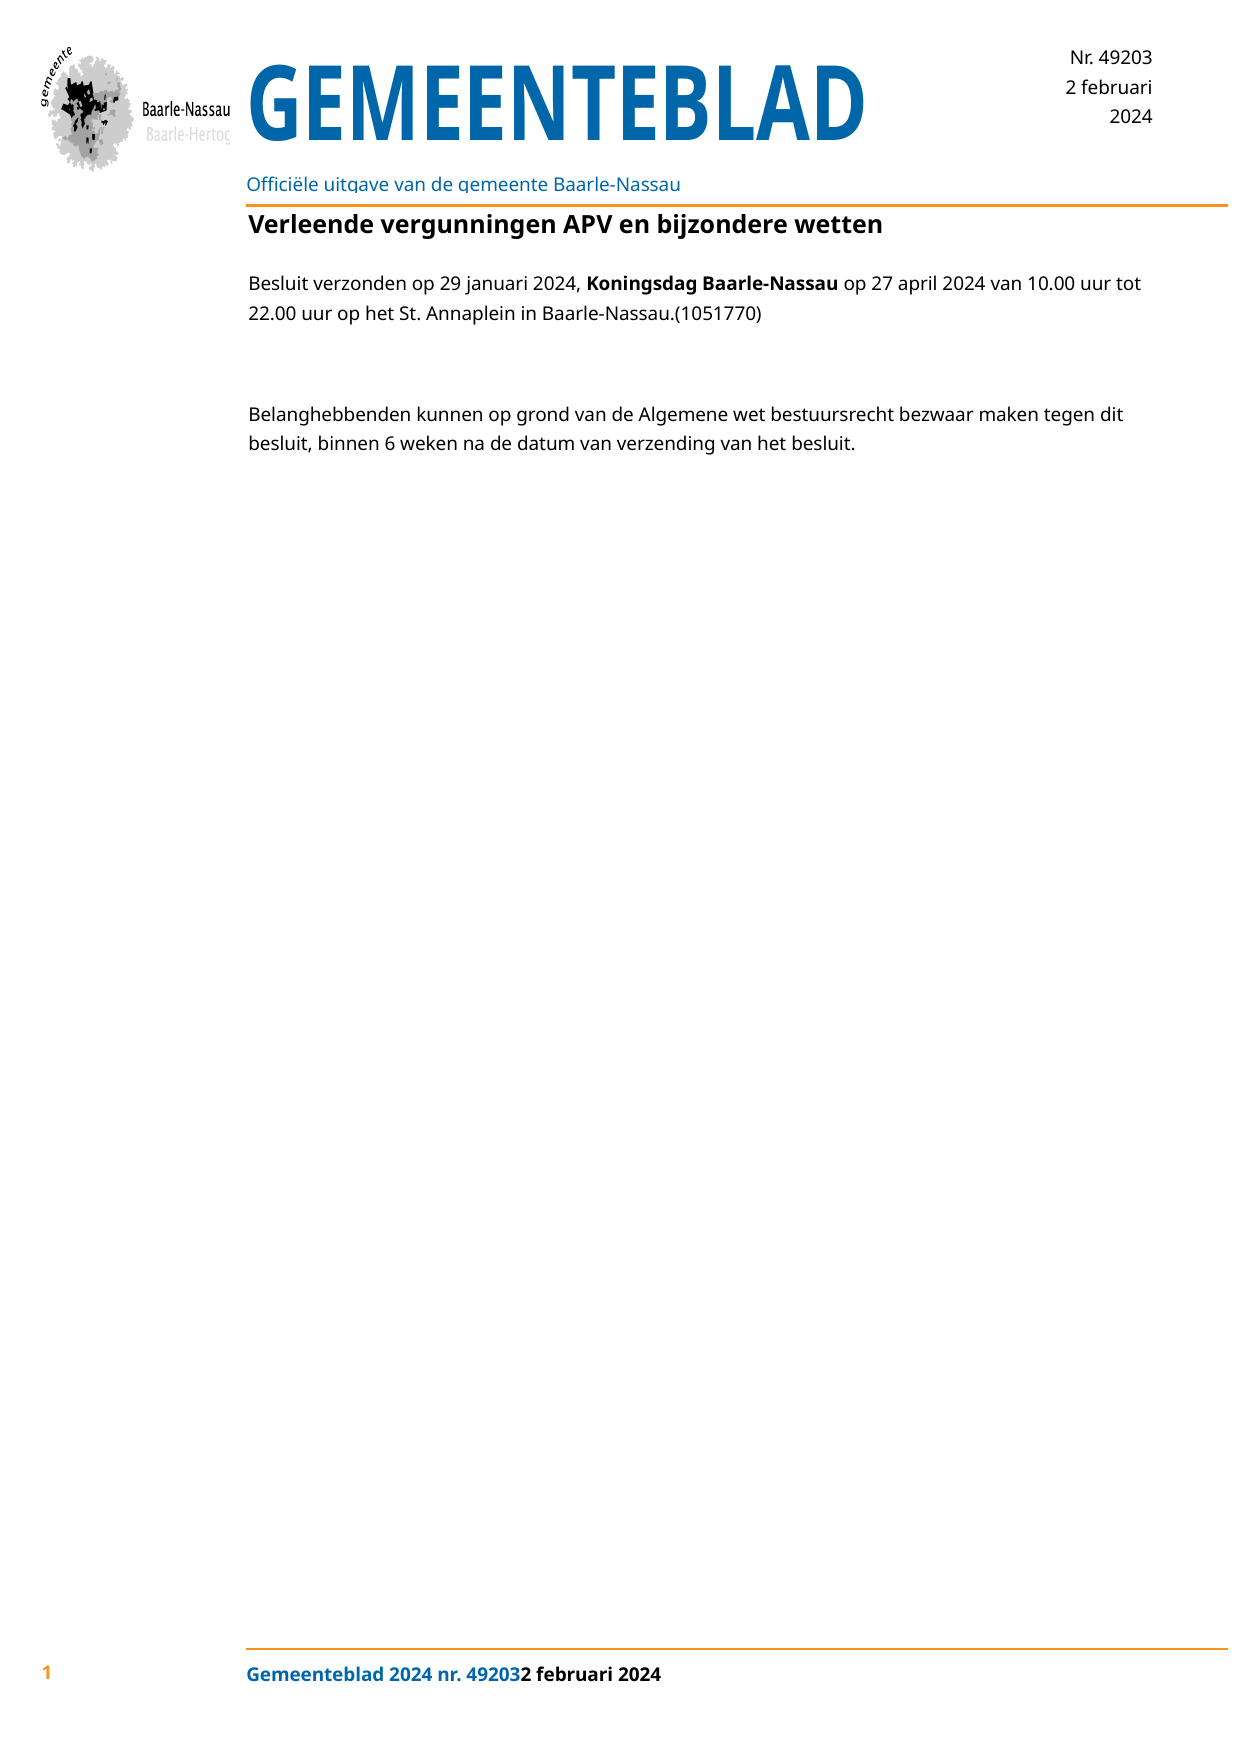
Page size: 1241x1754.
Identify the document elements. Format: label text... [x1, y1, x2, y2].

text Verleende vergunningen APV en bijzondere wetten [248, 207, 1152, 241]
picture [41, 47, 231, 172]
text Besluit verzonden op 29 januari 2024, Koningsdag Baarle-Nassau op 27 april 2024 van 10.00 uur tot 22.00 uur op het St. Annaplein in Baarle-Nassau.(1051770) [248, 270, 1152, 326]
text Belanghebbenden kunnen op grond van de Algemene wet bestuursrecht bezwaar maken tegen dit besluit, binnen 6 weken na de datum van verzending van het besluit. [248, 401, 1152, 456]
